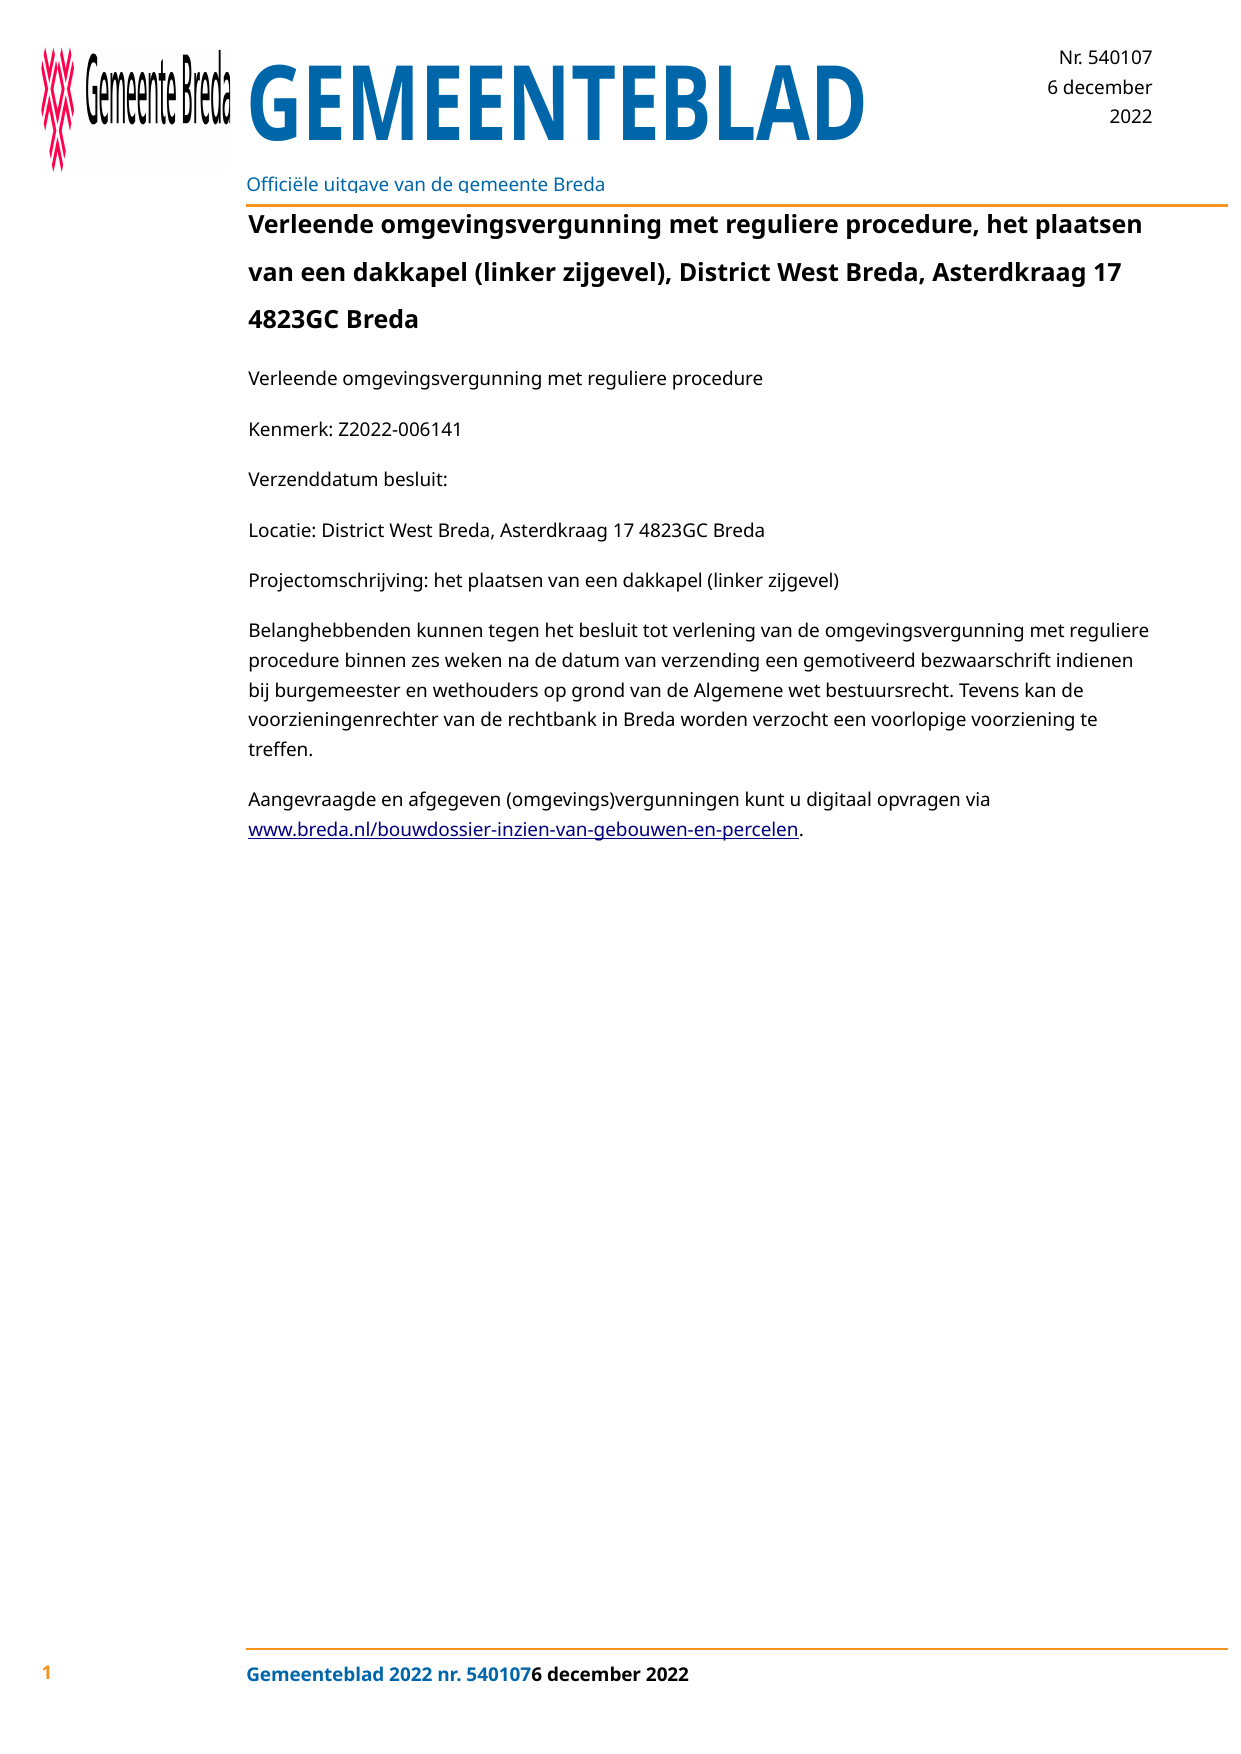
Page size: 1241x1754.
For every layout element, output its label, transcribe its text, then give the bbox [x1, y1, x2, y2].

text Aangevraagde en afgegeven (omgevings)vergunningen kunt u digitaal opvragen via www.breda.nl/bouwdossier-inzien-van-gebouwen-en-percelen. [248, 786, 1152, 842]
text Projectomschrijving: het plaatsen van een dakkapel (linker zijgevel) [248, 567, 1152, 593]
text Verzenddatum besluit: [248, 466, 1152, 492]
text Belanghebbenden kunnen tegen het besluit tot verlening van de omgevingsvergunning met reguliere procedure binnen zes weken na de datum van verzending een gemotiveerd bezwaarschrift indienen bij burgemeester en wethouders op grond van de Algemene wet bestuursrecht. Tevens kan de voorzieningenrechter van de rechtbank in Breda worden verzocht een voorlopige voorziening te treffen. [248, 618, 1152, 762]
text Verleende omgevingsvergunning met reguliere procedure [248, 366, 1152, 391]
text Locatie: District West Breda, Asterdkraag 17 4823GC Breda [248, 517, 1152, 542]
text Verleende omgevingsvergunning met reguliere procedure, het plaatsen van een dakkapel (linker zijgevel), District West Breda, Asterdkraag 17 4823GC Breda [248, 207, 1152, 336]
text Kenmerk: Z2022-006141 [248, 416, 1152, 442]
picture [41, 47, 231, 172]
